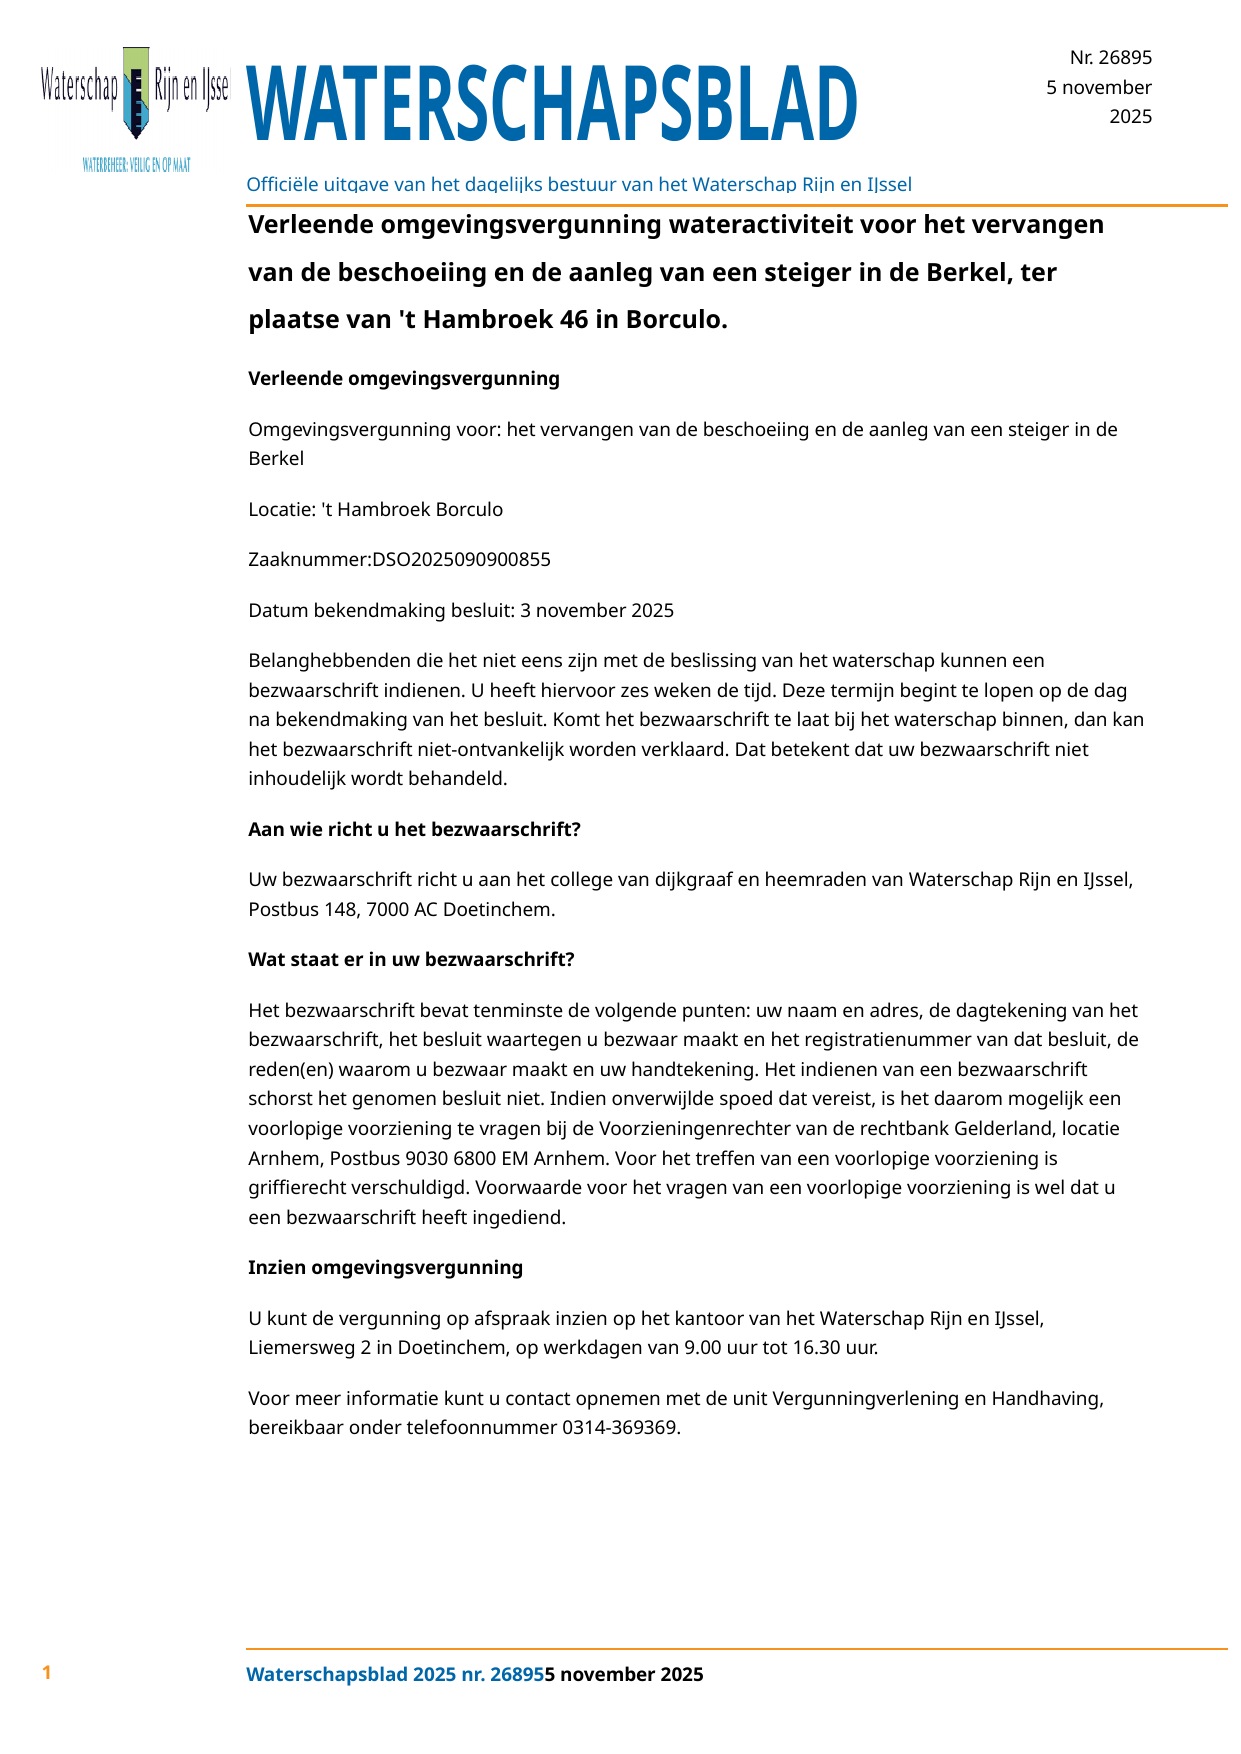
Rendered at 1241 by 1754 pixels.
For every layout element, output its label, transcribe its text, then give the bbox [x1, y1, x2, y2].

text Wat staat er in uw bezwaarschrift? [248, 946, 1152, 972]
text Locatie: 't Hambroek Borculo [248, 496, 1152, 522]
text Verleende omgevingsvergunning [248, 366, 1152, 391]
picture [41, 47, 231, 172]
text Uw bezwaarschrift richt u aan het college van dijkgraaf en heemraden van Waterschap Rijn en IJssel, Postbus 148, 7000 AC Doetinchem. [248, 866, 1152, 922]
text Omgevingsvergunning voor: het vervangen van de beschoeiing en de aanleg van een steiger in de Berkel [248, 416, 1152, 471]
text Voor meer informatie kunt u contact opnemen met de unit Vergunningverlening en Handhaving, bereikbaar onder telefoonnummer 0314-369369. [248, 1385, 1152, 1440]
text Inzien omgevingsvergunning [248, 1254, 1152, 1280]
text Belanghebbenden die het niet eens zijn met de beslissing van het waterschap kunnen een bezwaarschrift indienen. U heeft hiervoor zes weken de tijd. Deze termijn begint te lopen op de dag na bekendmaking van het besluit. Komt het bezwaarschrift te laat bij het waterschap binnen, dan kan het bezwaarschrift niet-ontvankelijk worden verklaard. Dat betekent dat uw bezwaarschrift niet inhoudelijk wordt behandeld. [248, 647, 1152, 791]
text Verleende omgevingsvergunning wateractiviteit voor het vervangen van de beschoeiing en de aanleg van een steiger in de Berkel, ter plaatse van 't Hambroek 46 in Borculo. [248, 207, 1152, 336]
text Zaaknummer:DSO2025090900855 [248, 546, 1152, 572]
text Datum bekendmaking besluit: 3 november 2025 [248, 597, 1152, 622]
text Het bezwaarschrift bevat tenminste de volgende punten: uw naam en adres, de dagtekening van het bezwaarschrift, het besluit waartegen u bezwaar maakt en het registratienummer van dat besluit, de reden(en) waarom u bezwaar maakt en uw handtekening. Het indienen van een bezwaarschrift schorst het genomen besluit niet. Indien onverwijlde spoed dat vereist, is het daarom mogelijk een voorlopige voorziening te vragen bij de Voorzieningenrechter van de rechtbank Gelderland, locatie Arnhem, Postbus 9030 6800 EM Arnhem. Voor het treffen van een voorlopige voorziening is griffierecht verschuldigd. Voorwaarde voor het vragen van een voorlopige voorziening is wel dat u een bezwaarschrift heeft ingediend. [248, 997, 1152, 1229]
text Aan wie richt u het bezwaarschrift? [248, 816, 1152, 842]
text U kunt de vergunning op afspraak inzien op het kantoor van het Waterschap Rijn en IJssel, Liemersweg 2 in Doetinchem, op werkdagen van 9.00 uur tot 16.30 uur. [248, 1305, 1152, 1360]
